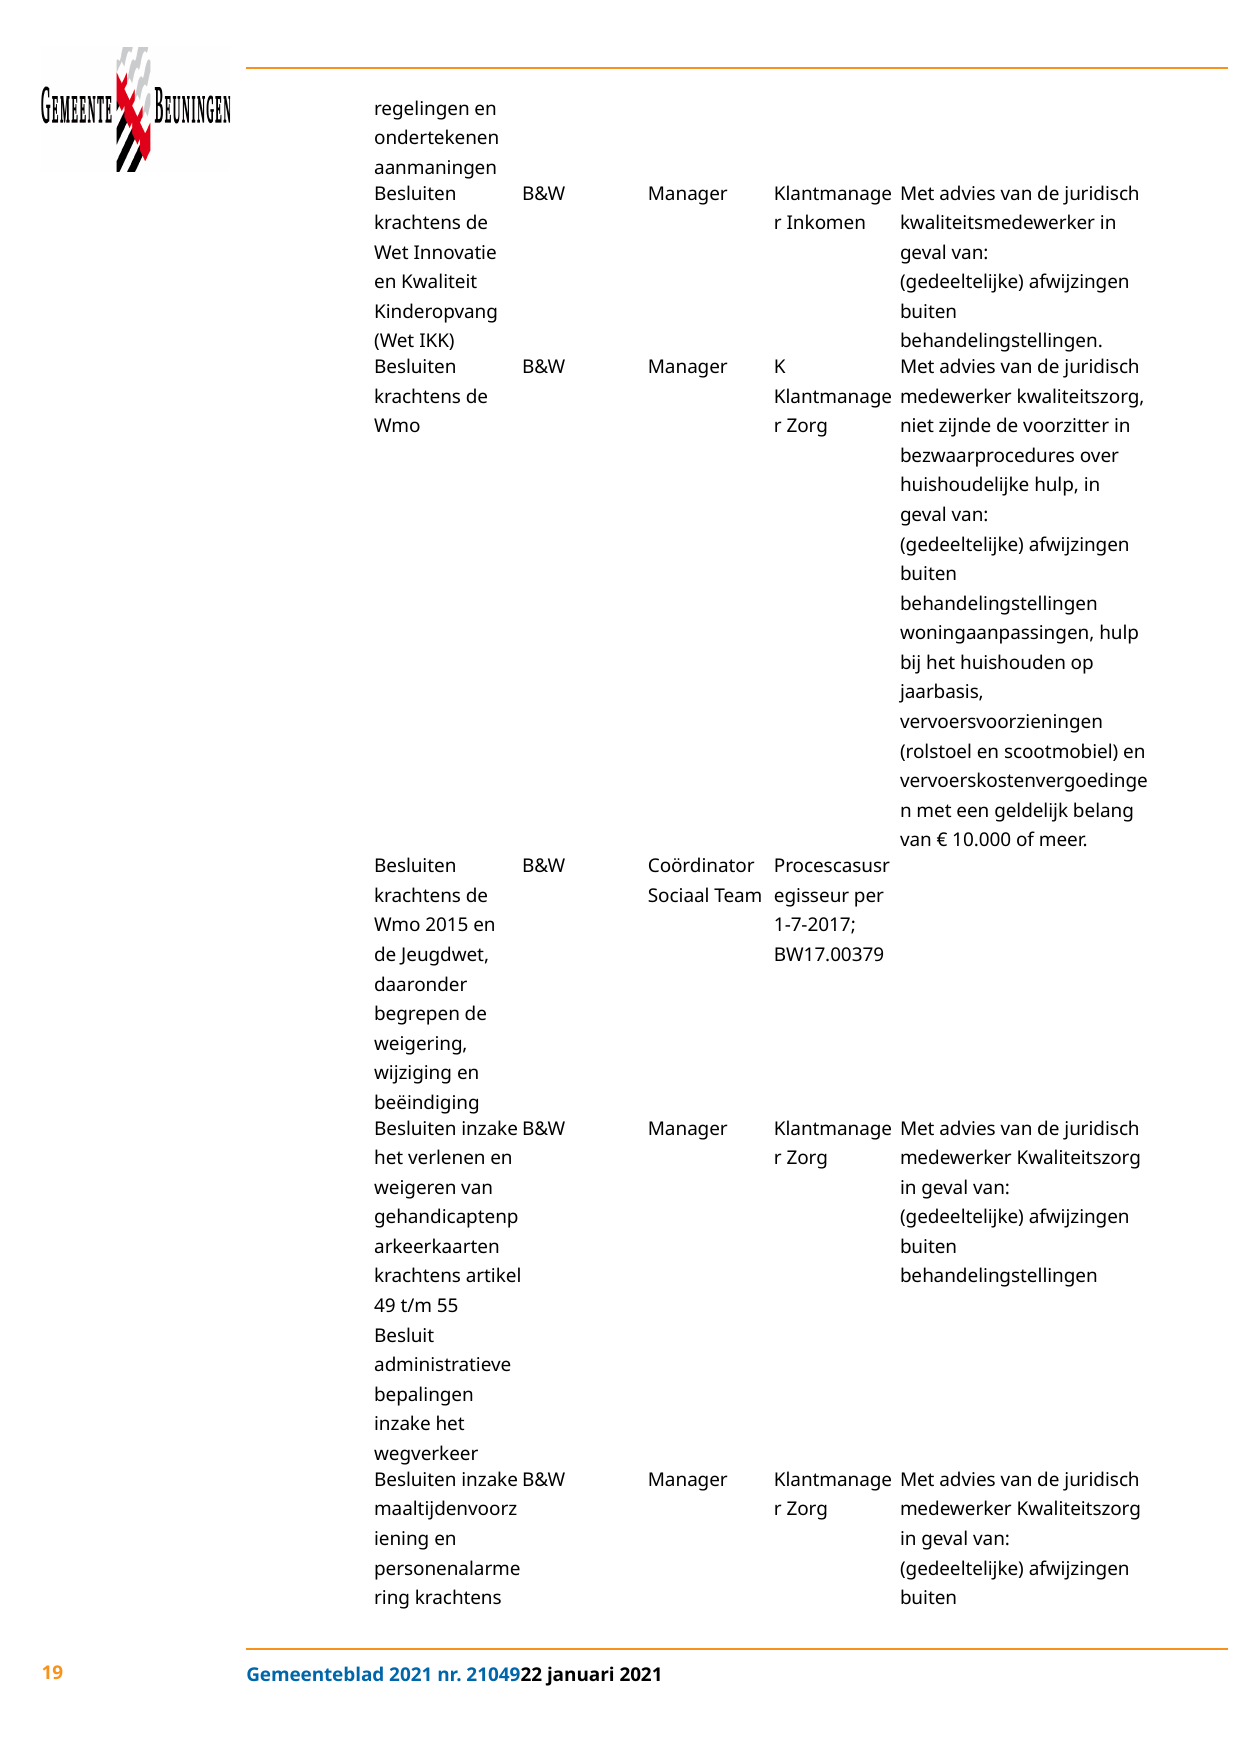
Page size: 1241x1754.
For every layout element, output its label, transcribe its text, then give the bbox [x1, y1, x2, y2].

table_cell B&W [522, 853, 648, 1115]
table_cell [248, 180, 374, 353]
table_cell Procescasusregisseur per 1-7-2017; BW17.00379 [774, 853, 900, 1115]
table_cell B&W [522, 1466, 648, 1610]
table_cell [774, 95, 900, 180]
table_cell [248, 1115, 374, 1466]
table_cell Manager [648, 1115, 774, 1466]
table_cell [248, 353, 374, 852]
table_cell Coördinator Sociaal Team [648, 853, 774, 1115]
table_cell Met advies van de juridisch kwaliteitsmedewerker in geval van: (gedeeltelijke) afwijzingen buiten behandelingstellingen. [900, 180, 1152, 353]
table_cell Met advies van de juridisch medewerker Kwaliteitszorg in geval van: (gedeeltelijke) afwijzingen buiten [900, 1466, 1152, 1610]
table_cell [522, 95, 648, 180]
table_cell Manager [648, 353, 774, 852]
table_cell K Klantmanager Zorg [774, 353, 900, 852]
table_cell Klantmanager Zorg [774, 1115, 900, 1466]
table_cell [900, 853, 1152, 1115]
table_cell [900, 95, 1152, 180]
table_cell B&W [522, 353, 648, 852]
table_cell [248, 95, 374, 180]
table_cell Besluiten krachtens de Wmo 2015 en de Jeugdwet, daaronder begrepen de weigering, wijziging en beëindiging [374, 853, 522, 1115]
table_cell Besluiten inzake maaltijdenvoorziening en personenalarmering krachtens [374, 1466, 522, 1610]
table_cell Klantmanager Inkomen [774, 180, 900, 353]
table_cell B&W [522, 1115, 648, 1466]
table_cell Klantmanager Zorg [774, 1466, 900, 1610]
table_cell Manager [648, 1466, 774, 1610]
table_cell Manager [648, 180, 774, 353]
table_cell Besluiten inzake het verlenen en weigeren van gehandicaptenparkeerkaarten krachtens artikel 49 t/m 55 Besluit administratieve bepalingen inzake het wegverkeer [374, 1115, 522, 1466]
table_cell [248, 1466, 374, 1610]
table_cell Besluiten krachtens de Wmo [374, 353, 522, 852]
table_cell regelingen en ondertekenen aanmaningen [374, 95, 522, 180]
table_cell [648, 95, 774, 180]
table_cell B&W [522, 180, 648, 353]
table_cell Met advies van de juridisch medewerker kwaliteitszorg, niet zijnde de voorzitter in bezwaarprocedures over huishoudelijke hulp, in geval van: (gedeeltelijke) afwijzingen buiten behandelingstellingen woningaanpassingen, hulp bij het huishouden op jaarbasis, vervoersvoorzieningen (rolstoel en scootmobiel) en vervoerskostenvergoedingen met een geldelijk belang van € 10.000 of meer. [900, 353, 1152, 852]
table_cell Met advies van de juridisch medewerker Kwaliteitszorg in geval van: (gedeeltelijke) afwijzingen buiten behandelingstellingen [900, 1115, 1152, 1466]
table_cell [248, 853, 374, 1115]
picture [41, 47, 231, 172]
table_cell Besluiten krachtens de Wet Innovatie en Kwaliteit Kinderopvang (Wet IKK) [374, 180, 522, 353]
